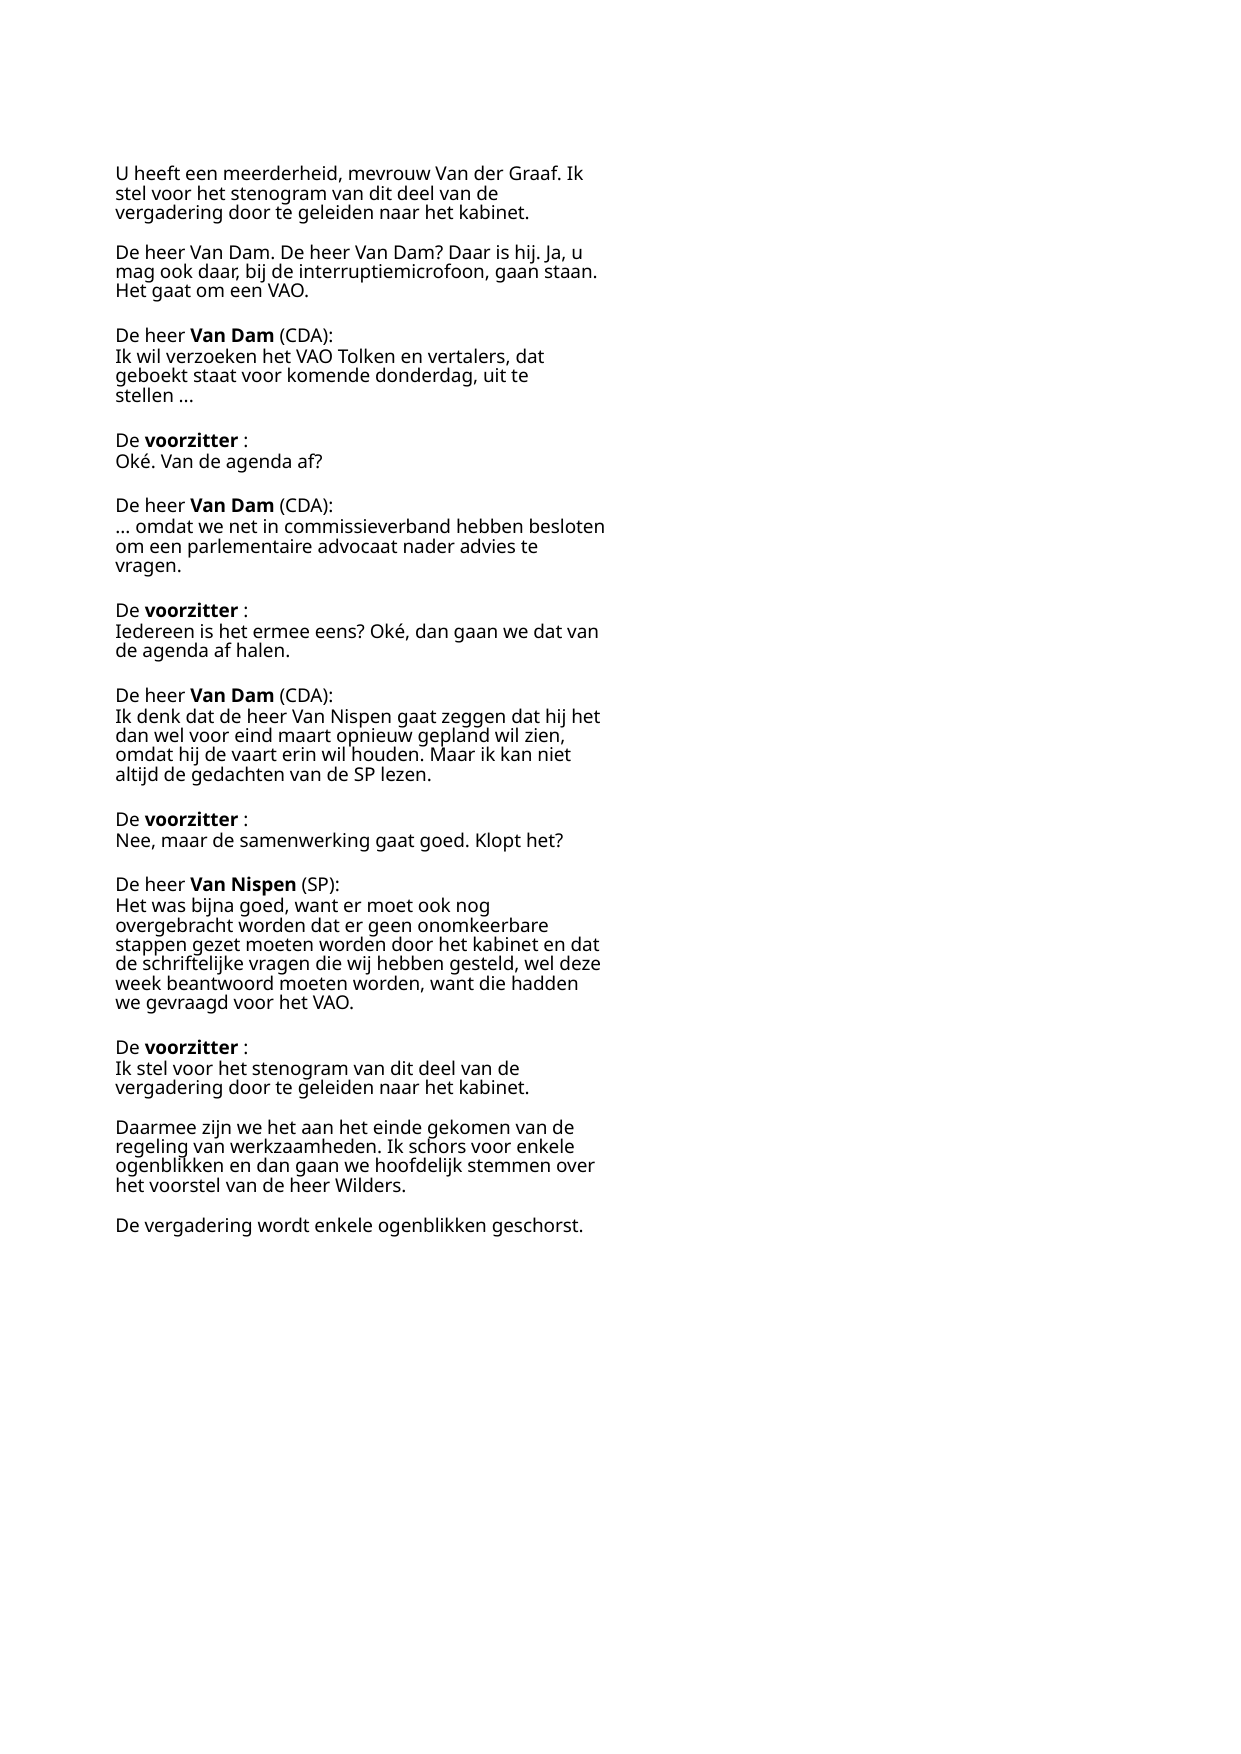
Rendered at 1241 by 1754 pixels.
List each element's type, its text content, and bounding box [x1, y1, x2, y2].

text U heeft een meerderheid, mevrouw Van der Graaf. Ik stel voor het stenogram van dit deel van de vergadering door te geleiden naar het kabinet. [115, 165, 605, 223]
text De heer Van Dam (CDA): [115, 493, 605, 518]
text Ik denk dat de heer Van Nispen gaat zeggen dat hij het dan wel voor eind maart opnieuw gepland wil zien, omdat hij de vaart erin wil houden. Maar ik kan niet altijd de gedachten van de SP lezen. [115, 708, 605, 785]
text Het was bijna goed, want er moet ook nog overgebracht worden dat er geen onomkeerbare stappen gezet moeten worden door het kabinet en dat de schriftelijke vragen die wij hebben gesteld, wel deze week beantwoord moeten worden, want die hadden we gevraagd voor het VAO. [115, 897, 605, 1013]
text De heer Van Dam (CDA): [115, 322, 605, 348]
text Daarmee zijn we het aan het einde gekomen van de regeling van werkzaamheden. Ik schors voor enkele ogenblikken en dan gaan we hoofdelijk stemmen over het voorstel van de heer Wilders. [115, 1119, 605, 1196]
text De heer Van Dam. De heer Van Dam? Daar is hij. Ja, u mag ook daar, bij de interruptiemicrofoon, gaan staan. Het gaat om een VAO. [115, 244, 605, 302]
text De heer Van Dam (CDA): [115, 682, 605, 708]
text De voorzitter : [115, 427, 605, 453]
text De voorzitter : [115, 1034, 605, 1059]
text De vergadering wordt enkele ogenblikken geschorst. [115, 1217, 605, 1236]
text Ik wil verzoeken het VAO Tolken en vertalers, dat geboekt staat voor komende donderdag, uit te stellen ... [115, 348, 605, 406]
text Ik stel voor het stenogram van dit deel van de vergadering door te geleiden naar het kabinet. [115, 1059, 605, 1098]
text Nee, maar de samenwerking gaat goed. Klopt het? [115, 832, 605, 851]
text De voorzitter : [115, 806, 605, 832]
text Iedereen is het ermee eens? Oké, dan gaan we dat van de agenda af halen. [115, 623, 605, 661]
text ... omdat we net in commissieverband hebben besloten om een parlementaire advocaat nader advies te vragen. [115, 518, 605, 576]
text De heer Van Nispen (SP): [115, 872, 605, 897]
text Oké. Van de agenda af? [115, 453, 605, 472]
text De voorzitter : [115, 597, 605, 623]
